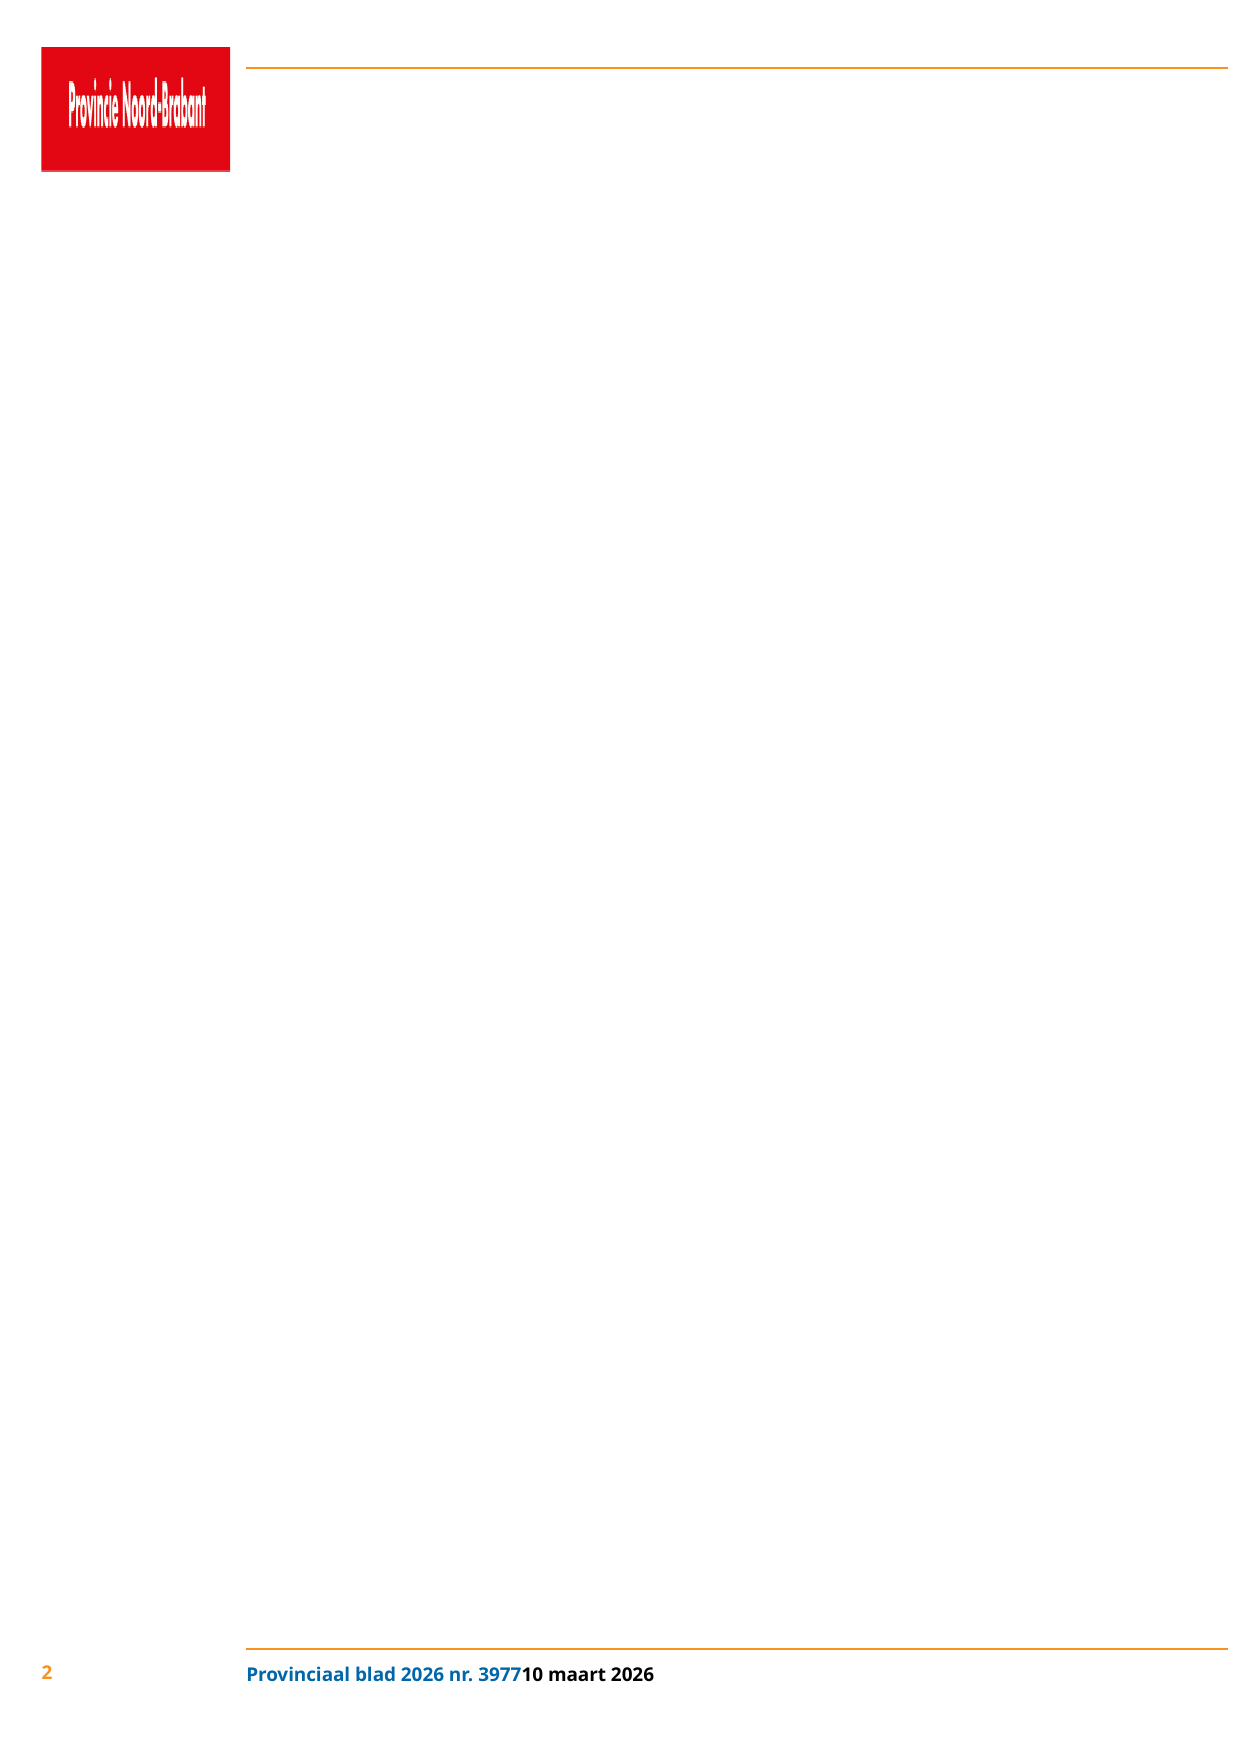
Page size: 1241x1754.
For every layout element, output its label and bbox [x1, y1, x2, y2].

picture [41, 47, 231, 172]
